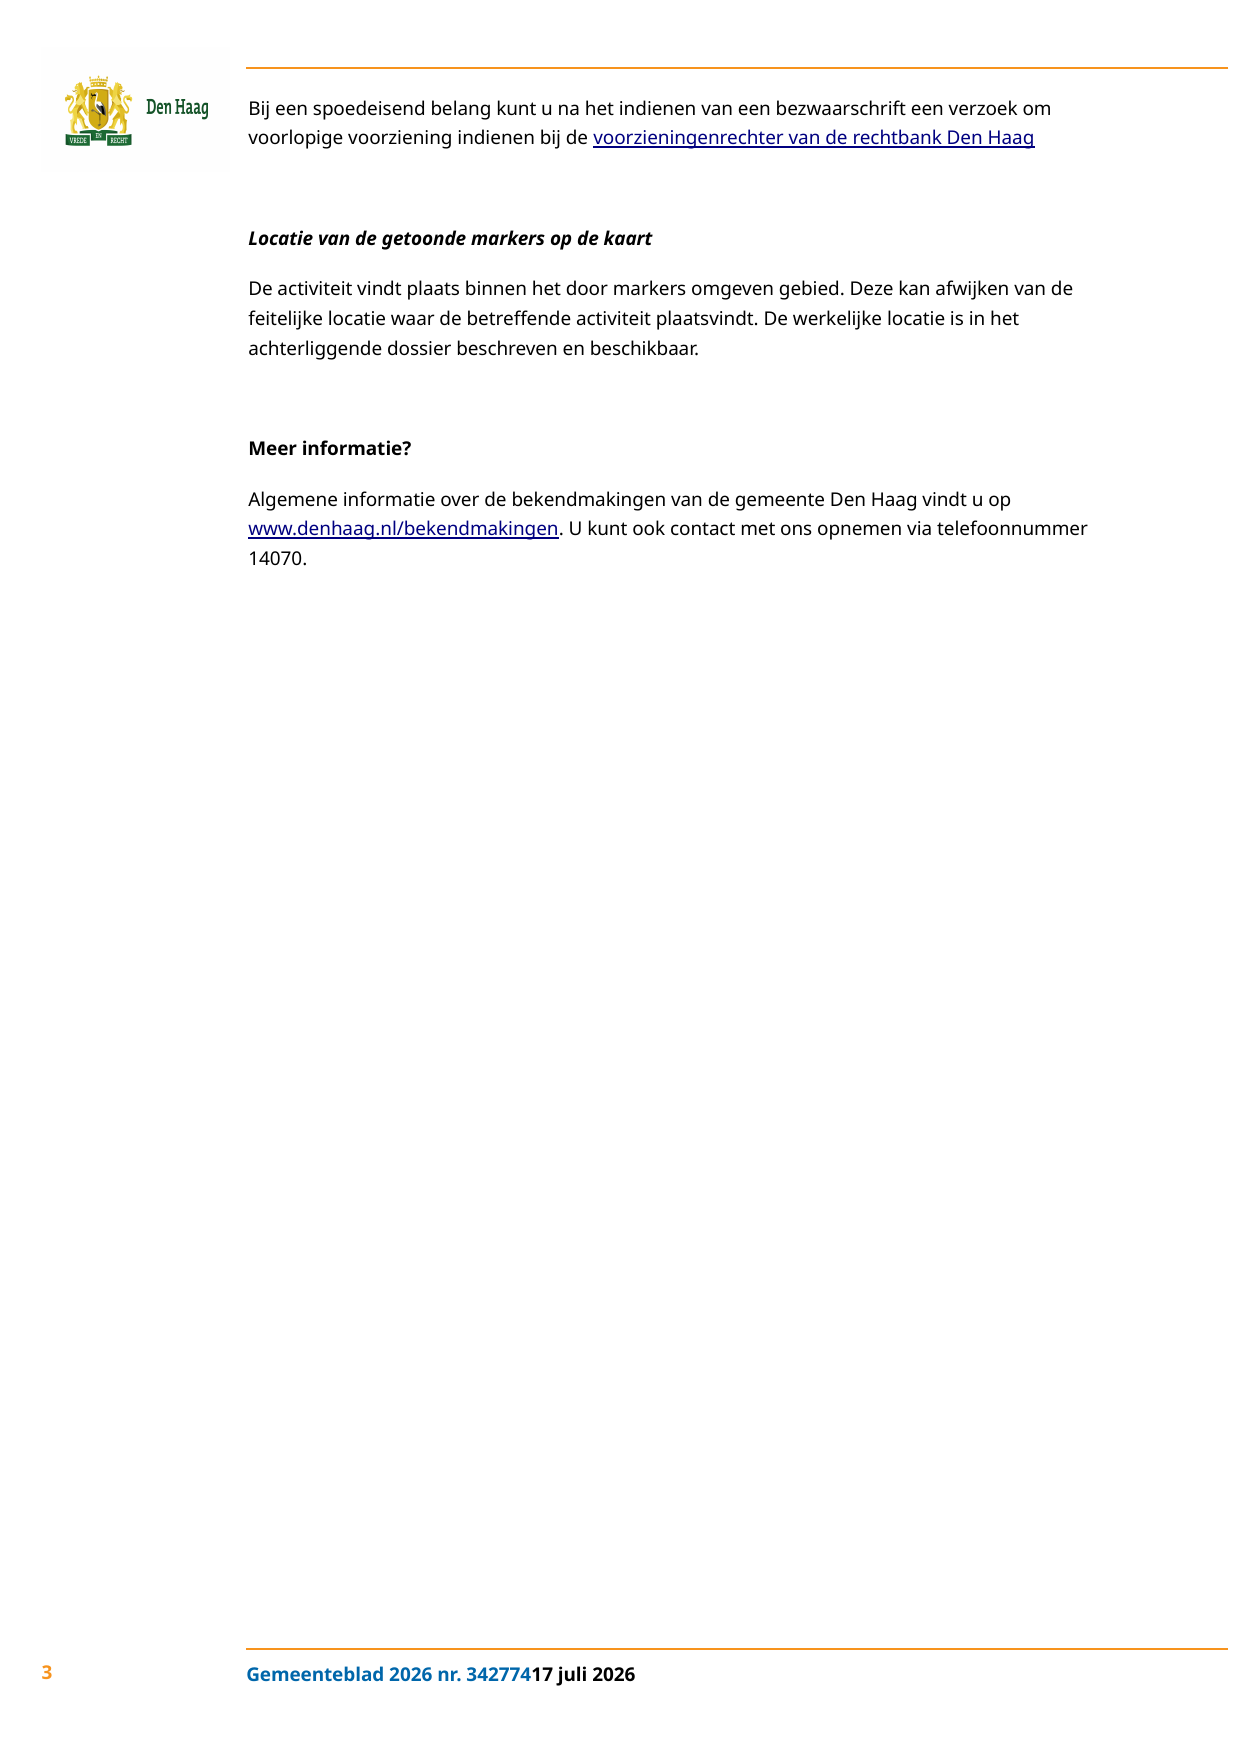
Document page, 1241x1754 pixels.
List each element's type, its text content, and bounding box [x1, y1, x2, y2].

text Meer informatie? [248, 436, 1152, 461]
text De activiteit vindt plaats binnen het door markers omgeven gebied. Deze kan afwijken van de feitelijke locatie waar de betreffende activiteit plaatsvindt. De werkelijke locatie is in het achterliggende dossier beschreven en beschikbaar. [248, 276, 1152, 361]
picture [41, 47, 231, 172]
text Locatie van de getoonde markers op de kaart [248, 225, 1152, 251]
text Algemene informatie over de bekendmakingen van de gemeente Den Haag vindt u op www.denhaag.nl/bekendmakingen. U kunt ook contact met ons opnemen via telefoonnummer 14070. [248, 486, 1152, 571]
text Bij een spoedeisend belang kunt u na het indienen van een bezwaarschrift een verzoek om voorlopige voorziening indienen bij de voorzieningenrechter van de rechtbank Den Haag [248, 95, 1152, 150]
